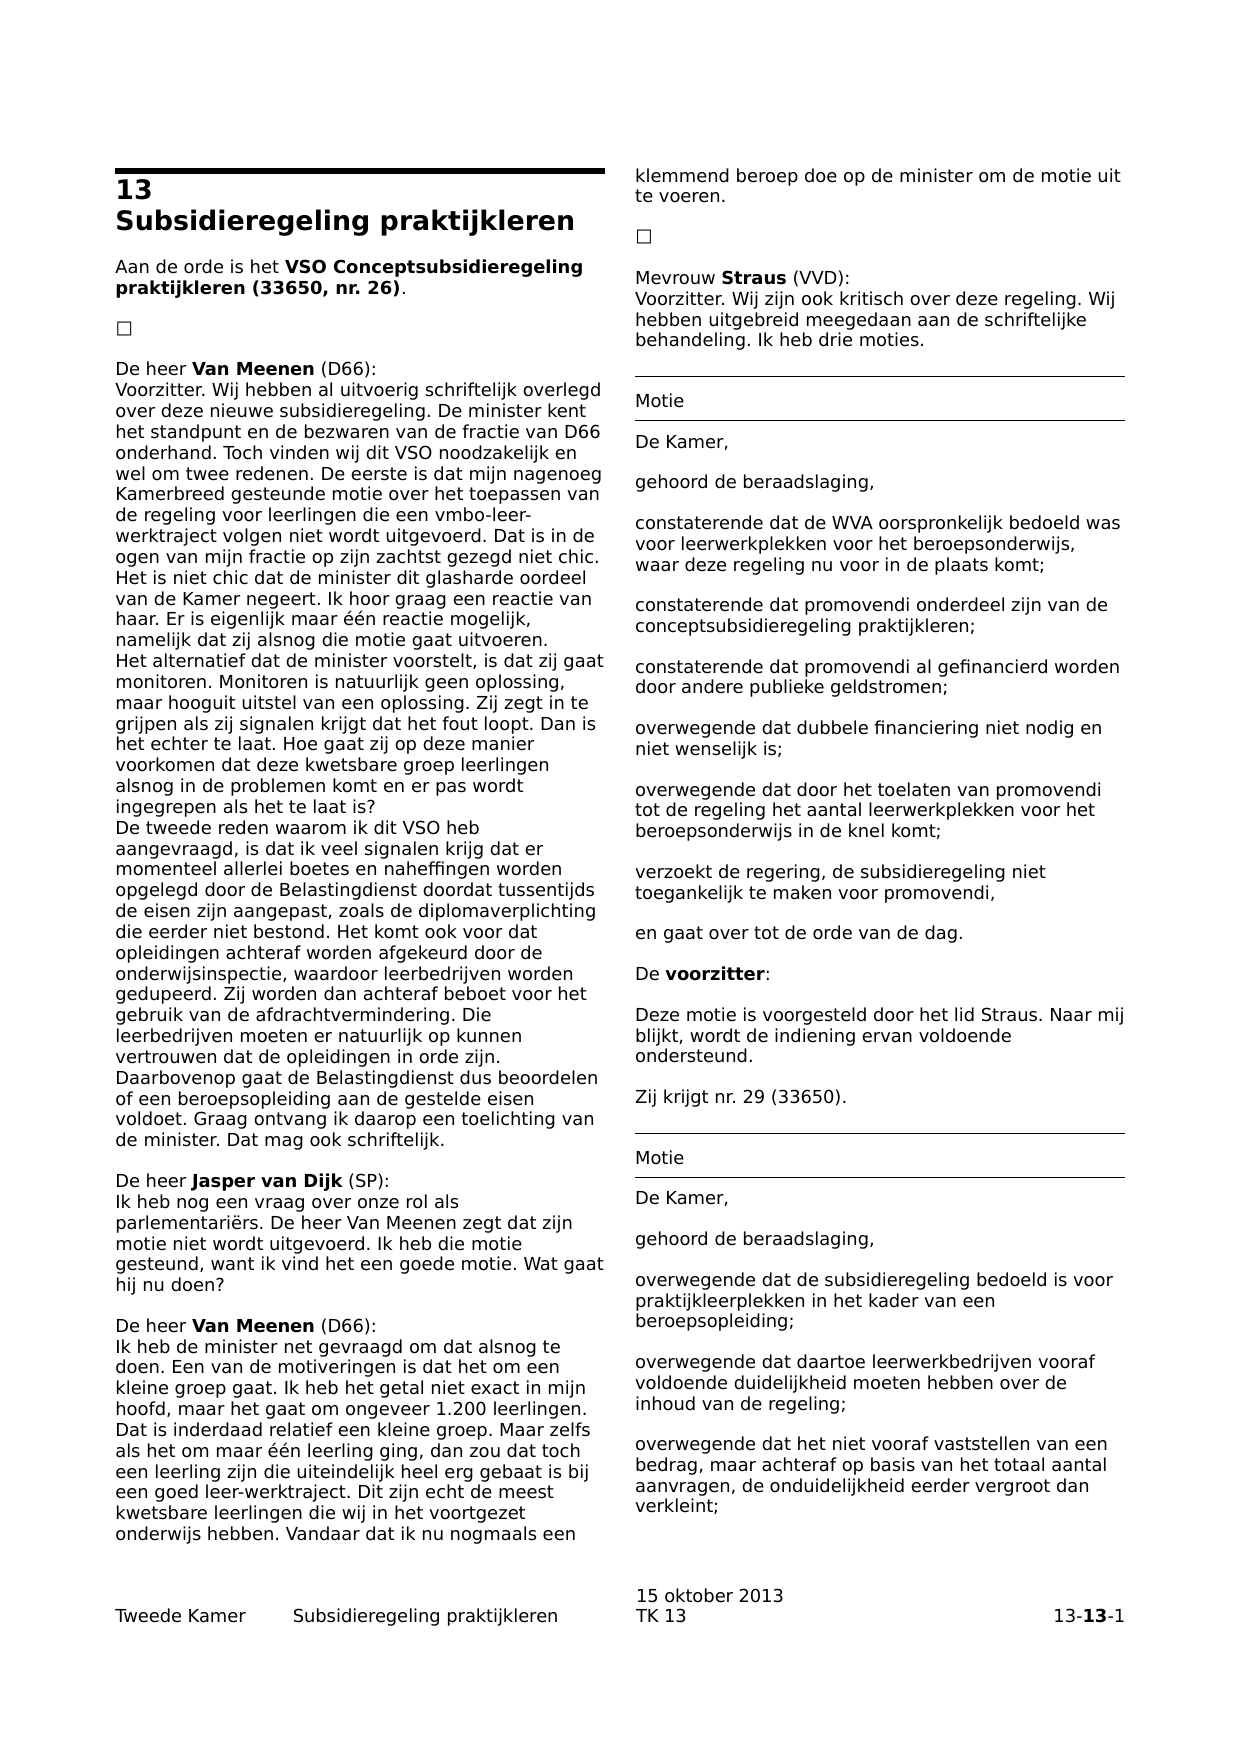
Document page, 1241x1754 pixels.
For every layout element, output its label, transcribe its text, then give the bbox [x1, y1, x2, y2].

text en gaat over tot de orde van de dag. [635, 923, 1125, 944]
text Het alternatief dat de minister voorstelt, is dat zij gaat monitoren. Monitoren is natuurlijk geen oplossing, maar hooguit uitstel van een oplossing. Zij zegt in te grijpen als zij signalen krijgt dat het fout loopt. Dan is het echter te laat. Hoe gaat zij op deze manier voorkomen dat deze kwetsbare groep leerlingen alsnog in de problemen komt en er pas wordt ingegrepen als het te laat is? [115, 651, 605, 817]
text Mevrouw Straus (VVD): [635, 268, 1125, 288]
text ⬜ [115, 318, 605, 339]
text De heer Van Meenen (D66): [115, 359, 605, 380]
text overwegende dat dubbele financiering niet nodig en niet wenselijk is; [635, 718, 1125, 759]
text ⬜ [635, 227, 1125, 248]
text klemmend beroep doe op de minister om de motie uit te voeren. [635, 165, 1125, 207]
text Motie [635, 1147, 1125, 1168]
text gehoord de beraadslaging, [635, 472, 1125, 493]
text De heer Jasper van Dijk (SP): [115, 1171, 605, 1192]
text De voorzitter: [635, 964, 1125, 985]
text overwegende dat door het toelaten van promovendi tot de regeling het aantal leerwerkplekken voor het beroepsonderwijs in de knel komt; [635, 779, 1125, 842]
text Aan de orde is het VSO Conceptsubsidieregeling praktijkleren (33650, nr. 26). [115, 257, 605, 298]
text Motie [635, 391, 1125, 412]
text De Kamer, [635, 432, 1125, 452]
text Ik heb de minister net gevraagd om dat alsnog te doen. Een van de motiveringen is dat het om een kleine groep gaat. Ik heb het getal niet exact in mijn hoofd, maar het gaat om ongeveer 1.200 leerlingen. Dat is inderdaad relatief een kleine groep. Maar zelfs als het om maar één leerling ging, dan zou dat toch een leerling zijn die uiteindelijk heel erg gebaat is bij een goed leer-werktraject. Dit zijn echt de meest kwetsbare leerlingen die wij in het voortgezet onderwijs hebben. Vandaar dat ik nu nogmaals een [115, 1336, 605, 1545]
text verzoekt de regering, de subsidieregeling niet toegankelijk te maken voor promovendi, [635, 862, 1125, 903]
text De heer Van Meenen (D66): [115, 1316, 605, 1336]
text overwegende dat de subsidieregeling bedoeld is voor praktijkleerplekken in het kader van een beroepsopleiding; [635, 1270, 1125, 1332]
text De Kamer, [635, 1188, 1125, 1209]
text De tweede reden waarom ik dit VSO heb aangevraagd, is dat ik veel signalen krijg dat er momenteel allerlei boetes en naheffingen worden opgelegd door de Belastingdienst doordat tussentijds de eisen zijn aangepast, zoals de diplomaverplichting die eerder niet bestond. Het komt ook voor dat opleidingen achteraf worden afgekeurd door de onderwijsinspectie, waardoor leerbedrijven worden gedupeerd. Zij worden dan achteraf beboet voor het gebruik van de afdrachtvermindering. Die leerbedrijven moeten er natuurlijk op kunnen vertrouwen dat de opleidingen in orde zijn. Daarbovenop gaat de Belastingdienst dus beoordelen of een beroepsopleiding aan de gestelde eisen voldoet. Graag ontvang ik daarop een toelichting van de minister. Dat mag ook schriftelijk. [115, 817, 605, 1151]
text overwegende dat het niet vooraf vaststellen van een bedrag, maar achteraf op basis van het totaal aantal aanvragen, de onduidelijkheid eerder vergroot dan verkleint; [635, 1434, 1125, 1517]
text Ik heb nog een vraag over onze rol als parlementariërs. De heer Van Meenen zegt dat zijn motie niet wordt uitgevoerd. Ik heb die motie gesteund, want ik vind het een goede motie. Wat gaat hij nu doen? [115, 1192, 605, 1296]
text gehoord de beraadslaging, [635, 1229, 1125, 1250]
text Voorzitter. Wij hebben al uitvoerig schriftelijk overlegd over deze nieuwe subsidieregeling. De minister kent het standpunt en de bezwaren van de fractie van D66 onderhand. Toch vinden wij dit VSO noodzakelijk en wel om twee redenen. De eerste is dat mijn nagenoeg Kamerbreed gesteunde motie over het toepassen van de regeling voor leerlingen die een vmbo-leer-werktraject volgen niet wordt uitgevoerd. Dat is in de ogen van mijn fractie op zijn zachtst gezegd niet chic. Het is niet chic dat de minister dit glasharde oordeel van de Kamer negeert. Ik hoor graag een reactie van haar. Er is eigenlijk maar één reactie mogelijk, namelijk dat zij alsnog die motie gaat uitvoeren. [115, 380, 605, 651]
text overwegende dat daartoe leerwerkbedrijven vooraf voldoende duidelijkheid moeten hebben over de inhoud van de regeling; [635, 1352, 1125, 1414]
title 13 Subsidieregeling praktijkleren [115, 174, 605, 237]
text Voorzitter. Wij zijn ook kritisch over deze regeling. Wij hebben uitgebreid meegedaan aan de schriftelijke behandeling. Ik heb drie moties. [635, 288, 1125, 351]
text constaterende dat promovendi onderdeel zijn van de conceptsubsidieregeling praktijkleren; [635, 595, 1125, 637]
text Deze motie is voorgesteld door het lid Straus. Naar mij blijkt, wordt de indiening ervan voldoende ondersteund. [635, 1005, 1125, 1067]
text constaterende dat promovendi al gefinancierd worden door andere publieke geldstromen; [635, 657, 1125, 698]
text Zij krijgt nr. 29 (33650). [635, 1087, 1125, 1108]
text constaterende dat de WVA oorspronkelijk bedoeld was voor leerwerkplekken voor het beroepsonderwijs, waar deze regeling nu voor in de plaats komt; [635, 513, 1125, 575]
